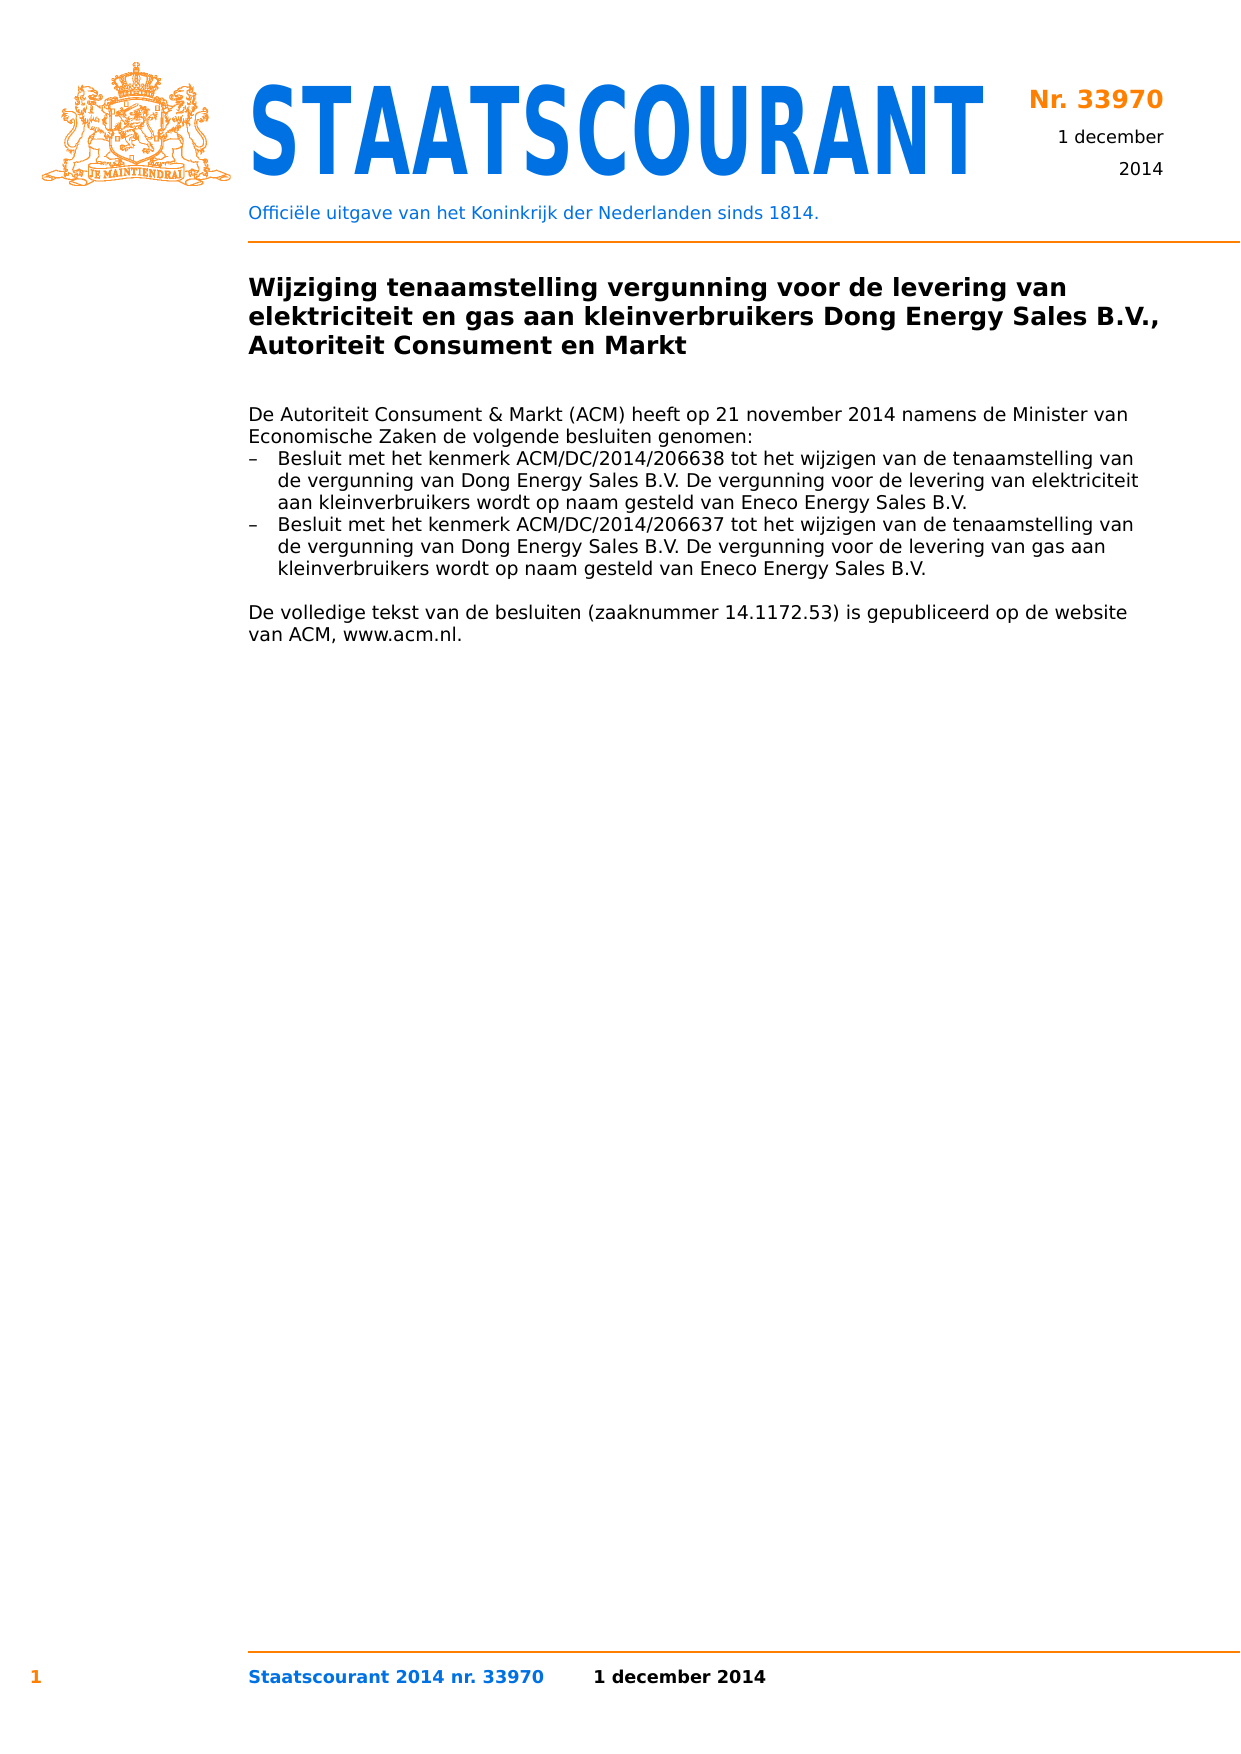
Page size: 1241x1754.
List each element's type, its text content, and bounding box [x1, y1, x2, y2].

picture [41, 62, 231, 186]
table_header Nr. 33970 [998, 62, 1240, 121]
text De volledige tekst van de besluiten (zaaknummer 14.1172.53) is gepubliceerd op de website van ACM, www.acm.nl. [248, 602, 1163, 646]
table_header STAATSCOURANT [248, 62, 998, 203]
table_header [25, 62, 248, 241]
table_cell Officiële uitgave van het Koninkrijk der Nederlanden sinds 1814. [248, 203, 1240, 241]
table_cell 2014 [998, 153, 1240, 203]
subtitle Wijziging tenaamstelling vergunning voor de levering van elektriciteit en gas aan kleinverbruikers Dong Energy Sales B.V., Autoriteit Consument en Markt [248, 273, 1163, 361]
text De Autoriteit Consument & Markt (ACM) heeft op 21 november 2014 namens de Minister van Economische Zaken de volgende besluiten genomen: [248, 404, 1163, 448]
text – Besluit met het kenmerk ACM/DC/2014/206637 tot het wijzigen van de tenaamstelling van de vergunning van Dong Energy Sales B.V. De vergunning voor de levering van gas aan kleinverbruikers wordt op naam gesteld van Eneco Energy Sales B.V. [248, 514, 1163, 580]
text – Besluit met het kenmerk ACM/DC/2014/206638 tot het wijzigen van de tenaamstelling van de vergunning van Dong Energy Sales B.V. De vergunning voor de levering van elektriciteit aan kleinverbruikers wordt op naam gesteld van Eneco Energy Sales B.V. [248, 448, 1163, 514]
table_cell 1 december [998, 121, 1240, 153]
